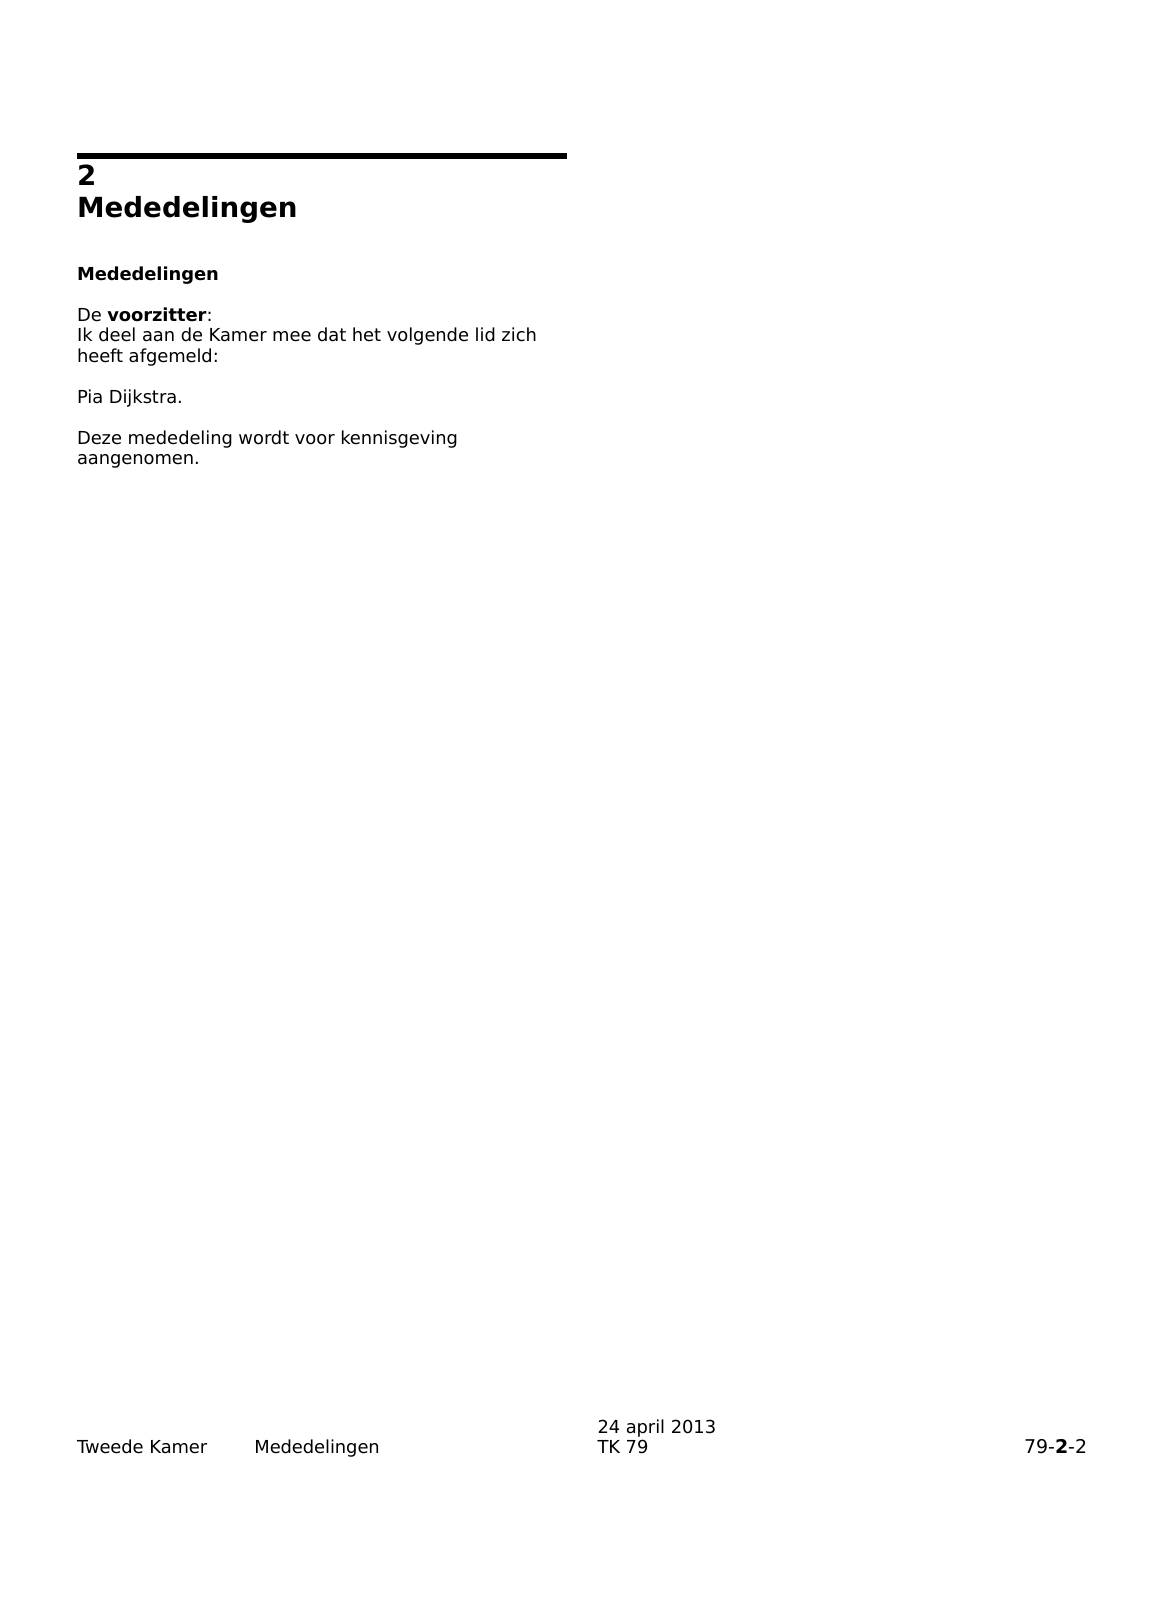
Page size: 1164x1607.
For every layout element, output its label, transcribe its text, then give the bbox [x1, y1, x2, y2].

title 2 Mededelingen [77, 159, 567, 224]
text Ik deel aan de Kamer mee dat het volgende lid zich heeft afgemeld: [77, 325, 567, 367]
text Deze mededeling wordt voor kennisgeving aangenomen. [77, 427, 567, 469]
text De voorzitter: [77, 304, 567, 325]
text Pia Dijkstra. [77, 387, 567, 407]
text Mededelingen [77, 264, 567, 284]
